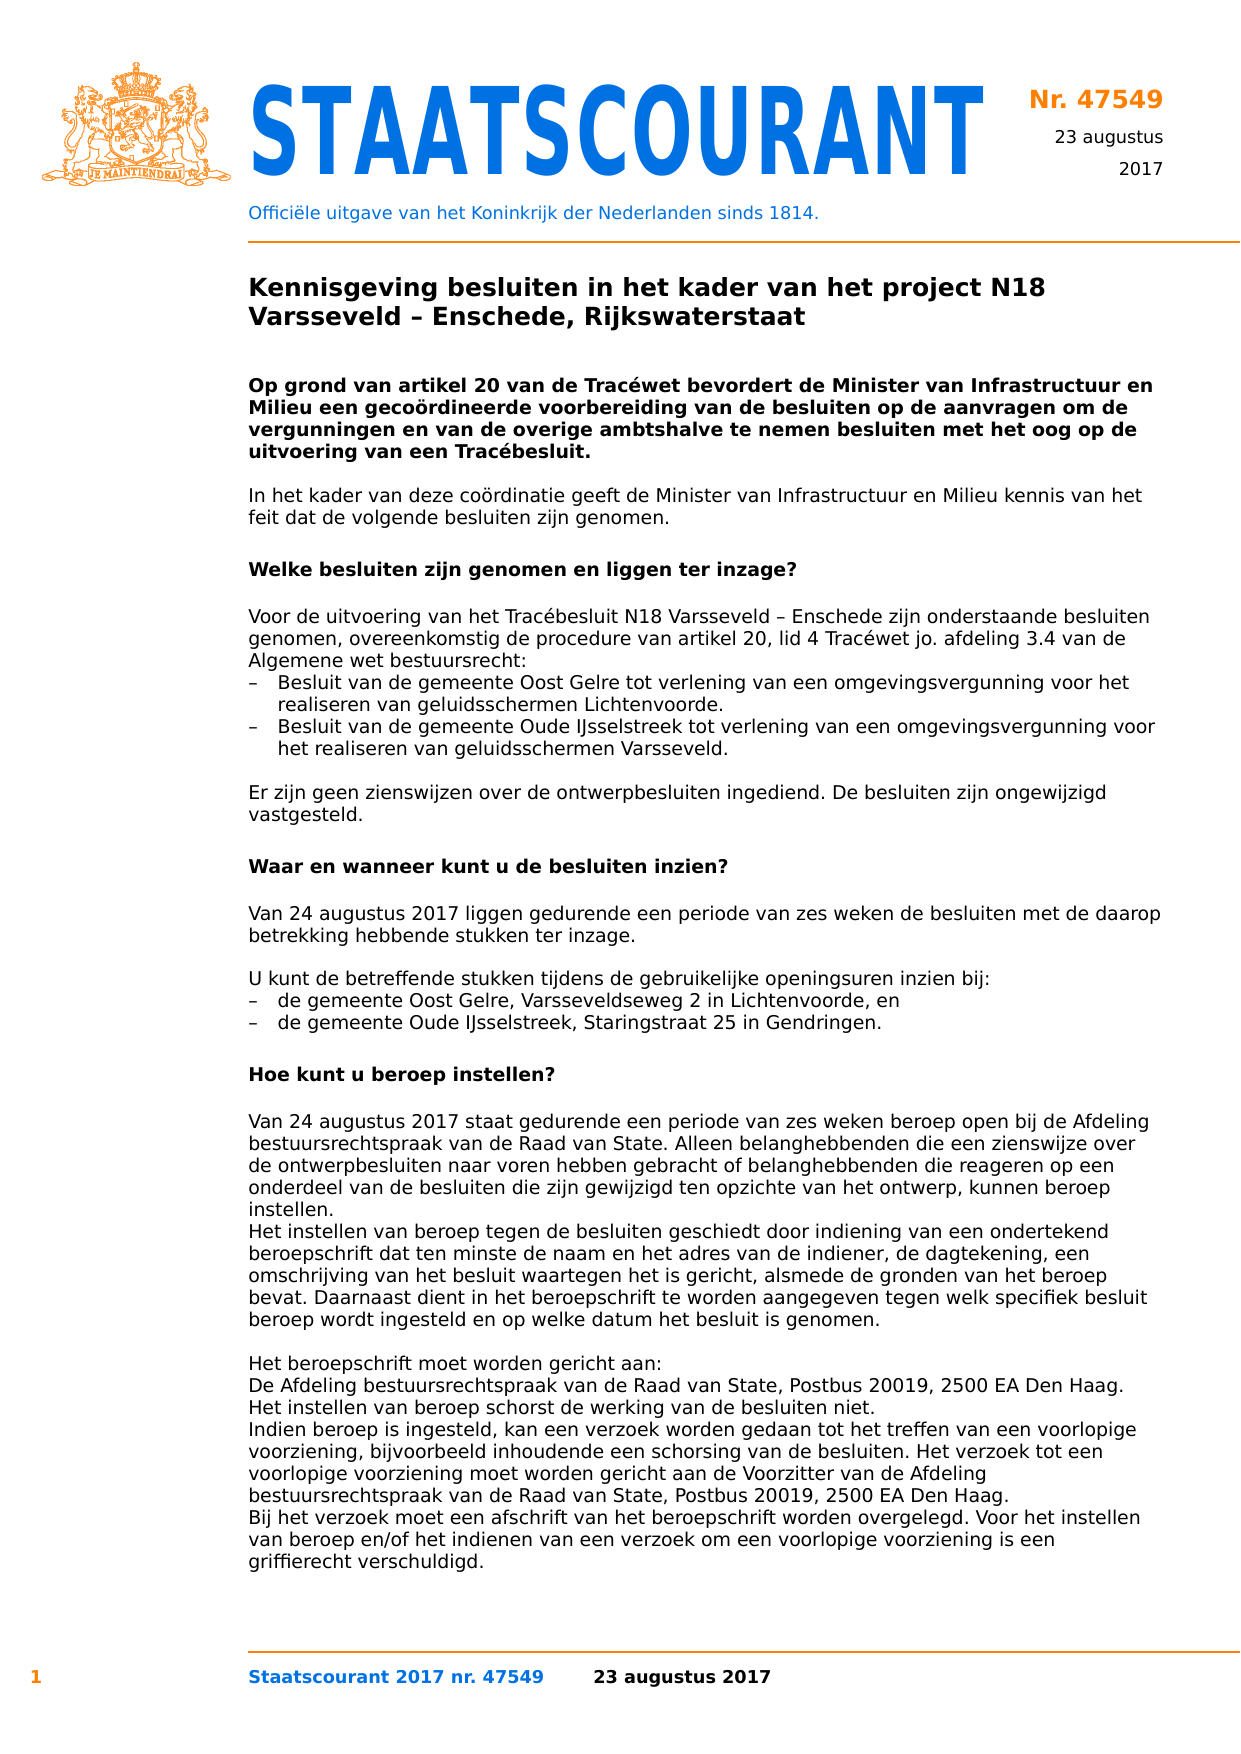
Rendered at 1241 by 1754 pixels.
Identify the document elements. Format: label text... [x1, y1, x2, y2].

table_header STAATSCOURANT [248, 62, 998, 203]
text Van 24 augustus 2017 liggen gedurende een periode van zes weken de besluiten met de daarop betrekking hebbende stukken ter inzage. [248, 902, 1163, 946]
text Voor de uitvoering van het Tracébesluit N18 Varsseveld – Enschede zijn onderstaande besluiten genomen, overeenkomstig de procedure van artikel 20, lid 4 Tracéwet jo. afdeling 3.4 van de Algemene wet bestuursrecht: [248, 606, 1163, 672]
subtitle Waar en wanneer kunt u de besluiten inzien? [248, 856, 1163, 877]
text – Besluit van de gemeente Oude IJsselstreek tot verlening van een omgevingsvergunning voor het realiseren van geluidsschermen Varsseveld. [248, 716, 1163, 760]
subtitle Welke besluiten zijn genomen en liggen ter inzage? [248, 559, 1163, 581]
table_cell 23 augustus [998, 121, 1240, 153]
table_cell Officiële uitgave van het Koninkrijk der Nederlanden sinds 1814. [248, 203, 1240, 241]
text In het kader van deze coördinatie geeft de Minister van Infrastructuur en Milieu kennis van het feit dat de volgende besluiten zijn genomen. [248, 485, 1163, 529]
text Er zijn geen zienswijzen over de ontwerpbesluiten ingediend. De besluiten zijn ongewijzigd vastgesteld. [248, 782, 1163, 826]
text U kunt de betreffende stukken tijdens de gebruikelijke openingsuren inzien bij: [248, 968, 1163, 990]
text Van 24 augustus 2017 staat gedurende een periode van zes weken beroep open bij de Afdeling bestuursrechtspraak van de Raad van State. Alleen belanghebbenden die een zienswijze over de ontwerpbesluiten naar voren hebben gebracht of belanghebbenden die reageren op een onderdeel van de besluiten die zijn gewijzigd ten opzichte van het ontwerp, kunnen beroep instellen. [248, 1111, 1163, 1221]
text Bij het verzoek moet een afschrift van het beroepschrift worden overgelegd. Voor het instellen van beroep en/of het indienen van een verzoek om een voorlopige voorziening is een griffierecht verschuldigd. [248, 1507, 1163, 1573]
text – Besluit van de gemeente Oost Gelre tot verlening van een omgevingsvergunning voor het realiseren van geluidsschermen Lichtenvoorde. [248, 672, 1163, 716]
text Het instellen van beroep tegen de besluiten geschiedt door indiening van een ondertekend beroepschrift dat ten minste de naam en het adres van de indiener, de dagtekening, een omschrijving van het besluit waartegen het is gericht, alsmede de gronden van het beroep bevat. Daarnaast dient in het beroepschrift te worden aangegeven tegen welk specifiek besluit beroep wordt ingesteld en op welke datum het besluit is genomen. [248, 1221, 1163, 1331]
table_header Nr. 47549 [998, 62, 1240, 121]
text – de gemeente Oude IJsselstreek, Staringstraat 25 in Gendringen. [248, 1012, 1163, 1034]
text Op grond van artikel 20 van de Tracéwet bevordert de Minister van Infrastructuur en Milieu een gecoördineerde voorbereiding van de besluiten op de aanvragen om de vergunningen en van de overige ambtshalve te nemen besluiten met het oog op de uitvoering van een Tracébesluit. [248, 375, 1163, 463]
text Het beroepschrift moet worden gericht aan: [248, 1353, 1163, 1375]
table_header [25, 62, 248, 241]
text Indien beroep is ingesteld, kan een verzoek worden gedaan tot het treffen van een voorlopige voorziening, bijvoorbeeld inhoudende een schorsing van de besluiten. Het verzoek tot een voorlopige voorziening moet worden gericht aan de Voorzitter van de Afdeling bestuursrechtspraak van de Raad van State, Postbus 20019, 2500 EA Den Haag. [248, 1419, 1163, 1507]
subtitle Hoe kunt u beroep instellen? [248, 1064, 1163, 1086]
text – de gemeente Oost Gelre, Varsseveldseweg 2 in Lichtenvoorde, en [248, 990, 1163, 1012]
table_cell 2017 [998, 153, 1240, 203]
subtitle Kennisgeving besluiten in het kader van het project N18 Varsseveld – Enschede, Rijkswaterstaat [248, 273, 1163, 331]
picture [41, 62, 231, 186]
text Het instellen van beroep schorst de werking van de besluiten niet. [248, 1397, 1163, 1419]
text De Afdeling bestuursrechtspraak van de Raad van State, Postbus 20019, 2500 EA Den Haag. [248, 1375, 1163, 1397]
